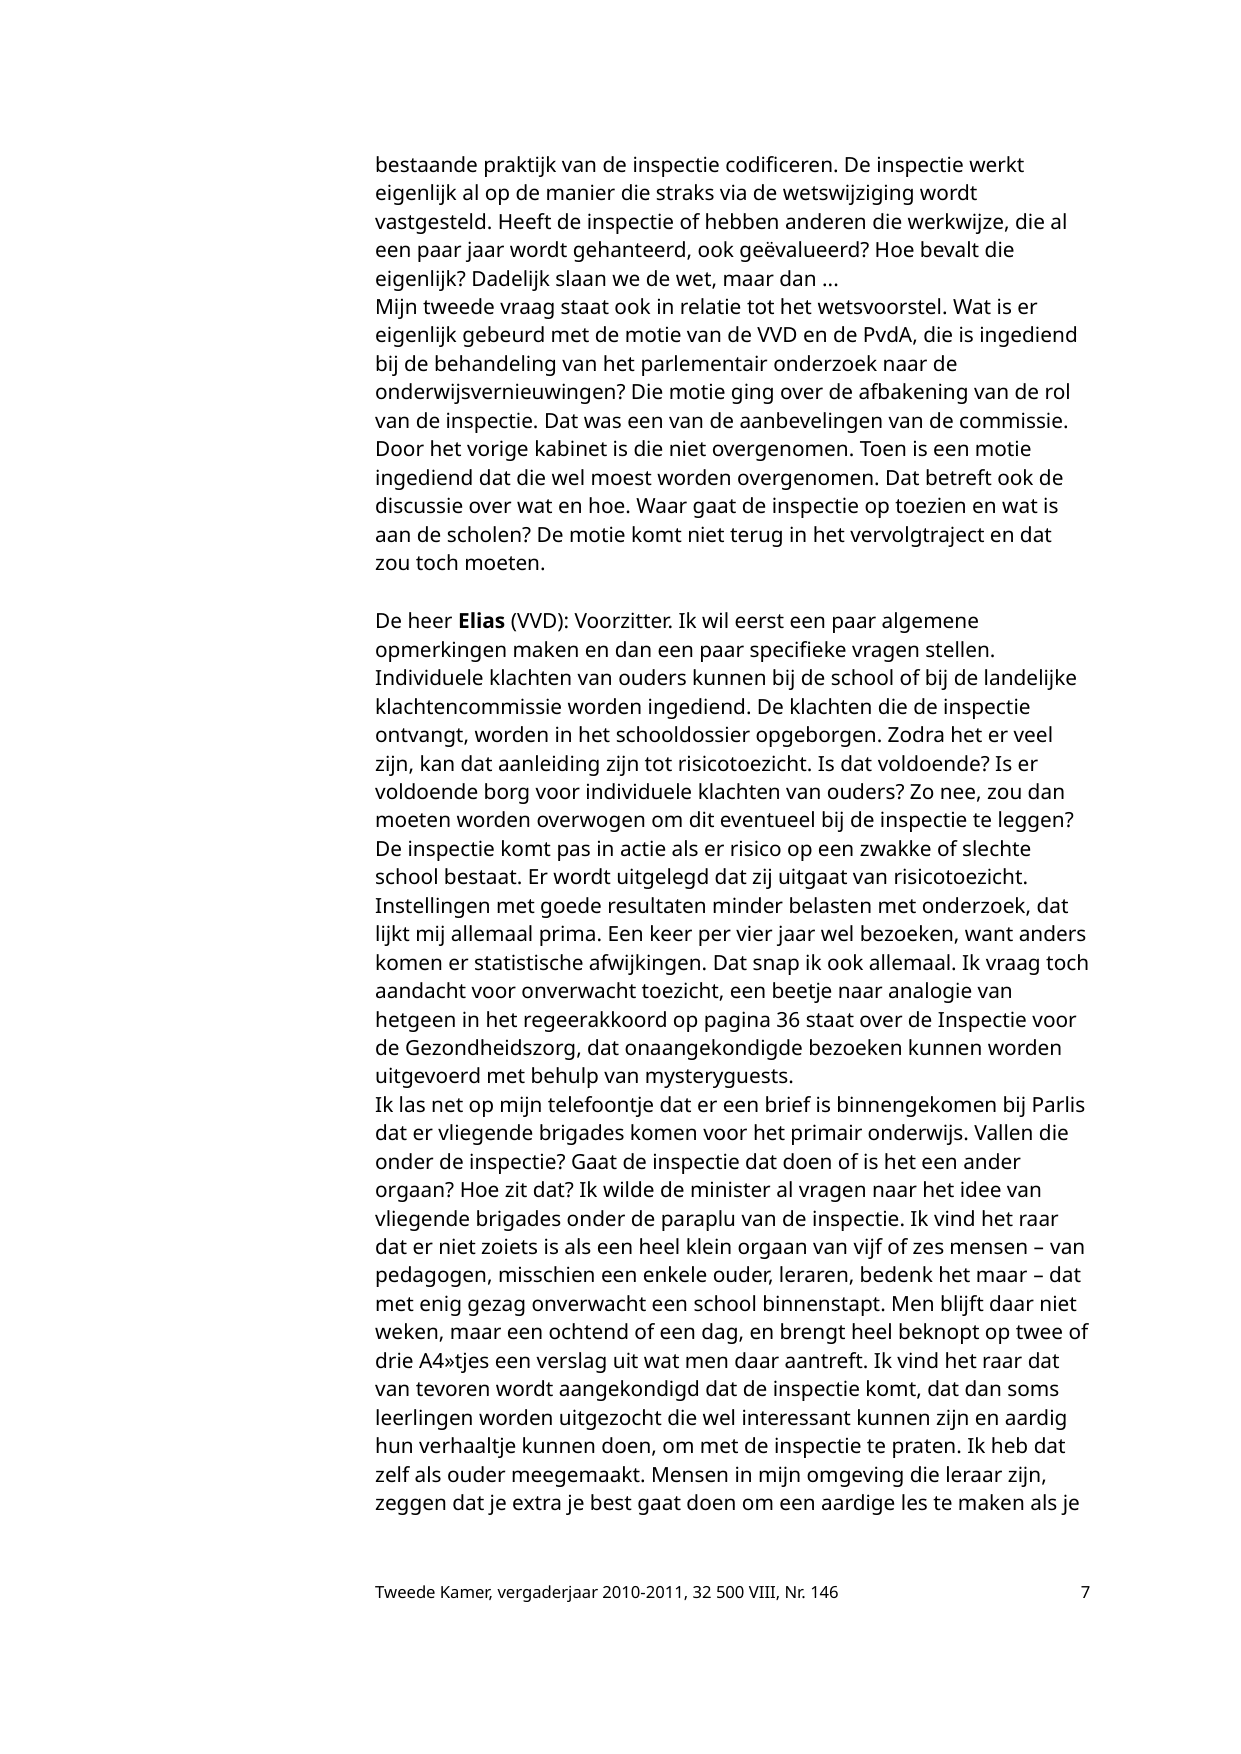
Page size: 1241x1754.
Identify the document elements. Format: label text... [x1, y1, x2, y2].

text Ik las net op mijn telefoontje dat er een brief is binnengekomen bij Parlis dat er vliegende brigades komen voor het primair onderwijs. Vallen die onder de inspectie? Gaat de inspectie dat doen of is het een ander orgaan? Hoe zit dat? Ik wilde de minister al vragen naar het idee van vliegende brigades onder de paraplu van de inspectie. Ik vind het raar dat er niet zoiets is als een heel klein orgaan van vijf of zes mensen – van pedagogen, misschien een enkele ouder, leraren, bedenk het maar – dat met enig gezag onverwacht een school binnenstapt. Men blijft daar niet weken, maar een ochtend of een dag, en brengt heel beknopt op twee of drie A4»tjes een verslag uit wat men daar aantreft. Ik vind het raar dat van tevoren wordt aangekondigd dat de inspectie komt, dat dan soms leerlingen worden uitgezocht die wel interessant kunnen zijn en aardig hun verhaaltje kunnen doen, om met de inspectie te praten. Ik heb dat zelf als ouder meegemaakt. Mensen in mijn omgeving die leraar zijn, zeggen dat je extra je best gaat doen om een aardige les te maken als je [375, 1090, 1090, 1517]
text Individuele klachten van ouders kunnen bij de school of bij de landelijke klachtencommissie worden ingediend. De klachten die de inspectie ontvangt, worden in het schooldossier opgeborgen. Zodra het er veel zijn, kan dat aanleiding zijn tot risicotoezicht. Is dat voldoende? Is er voldoende borg voor individuele klachten van ouders? Zo nee, zou dan moeten worden overwogen om dit eventueel bij de inspectie te leggen? [375, 663, 1090, 834]
text bestaande praktijk van de inspectie codificeren. De inspectie werkt eigenlijk al op de manier die straks via de wetswijziging wordt vastgesteld. Heeft de inspectie of hebben anderen die werkwijze, die al een paar jaar wordt gehanteerd, ook geëvalueerd? Hoe bevalt die eigenlijk? Dadelijk slaan we de wet, maar dan ... [375, 150, 1090, 292]
text Mijn tweede vraag staat ook in relatie tot het wetsvoorstel. Wat is er eigenlijk gebeurd met de motie van de VVD en de PvdA, die is ingediend bij de behandeling van het parlementair onderzoek naar de onderwijsvernieuwingen? Die motie ging over de afbakening van de rol van de inspectie. Dat was een van de aanbevelingen van de commissie. Door het vorige kabinet is die niet overgenomen. Toen is een motie ingediend dat die wel moest worden overgenomen. Dat betreft ook de discussie over wat en hoe. Waar gaat de inspectie op toezien en wat is aan de scholen? De motie komt niet terug in het vervolgtraject en dat zou toch moeten. [375, 292, 1090, 577]
text De inspectie komt pas in actie als er risico op een zwakke of slechte school bestaat. Er wordt uitgelegd dat zij uitgaat van risicotoezicht. Instellingen met goede resultaten minder belasten met onderzoek, dat lijkt mij allemaal prima. Een keer per vier jaar wel bezoeken, want anders komen er statistische afwijkingen. Dat snap ik ook allemaal. Ik vraag toch aandacht voor onverwacht toezicht, een beetje naar analogie van hetgeen in het regeerakkoord op pagina 36 staat over de Inspectie voor de Gezondheidszorg, dat onaangekondigde bezoeken kunnen worden uitgevoerd met behulp van mysteryguests. [375, 834, 1090, 1090]
text De heer Elias (VVD): Voorzitter. Ik wil eerst een paar algemene opmerkingen maken en dan een paar specifieke vragen stellen. [375, 607, 1090, 663]
